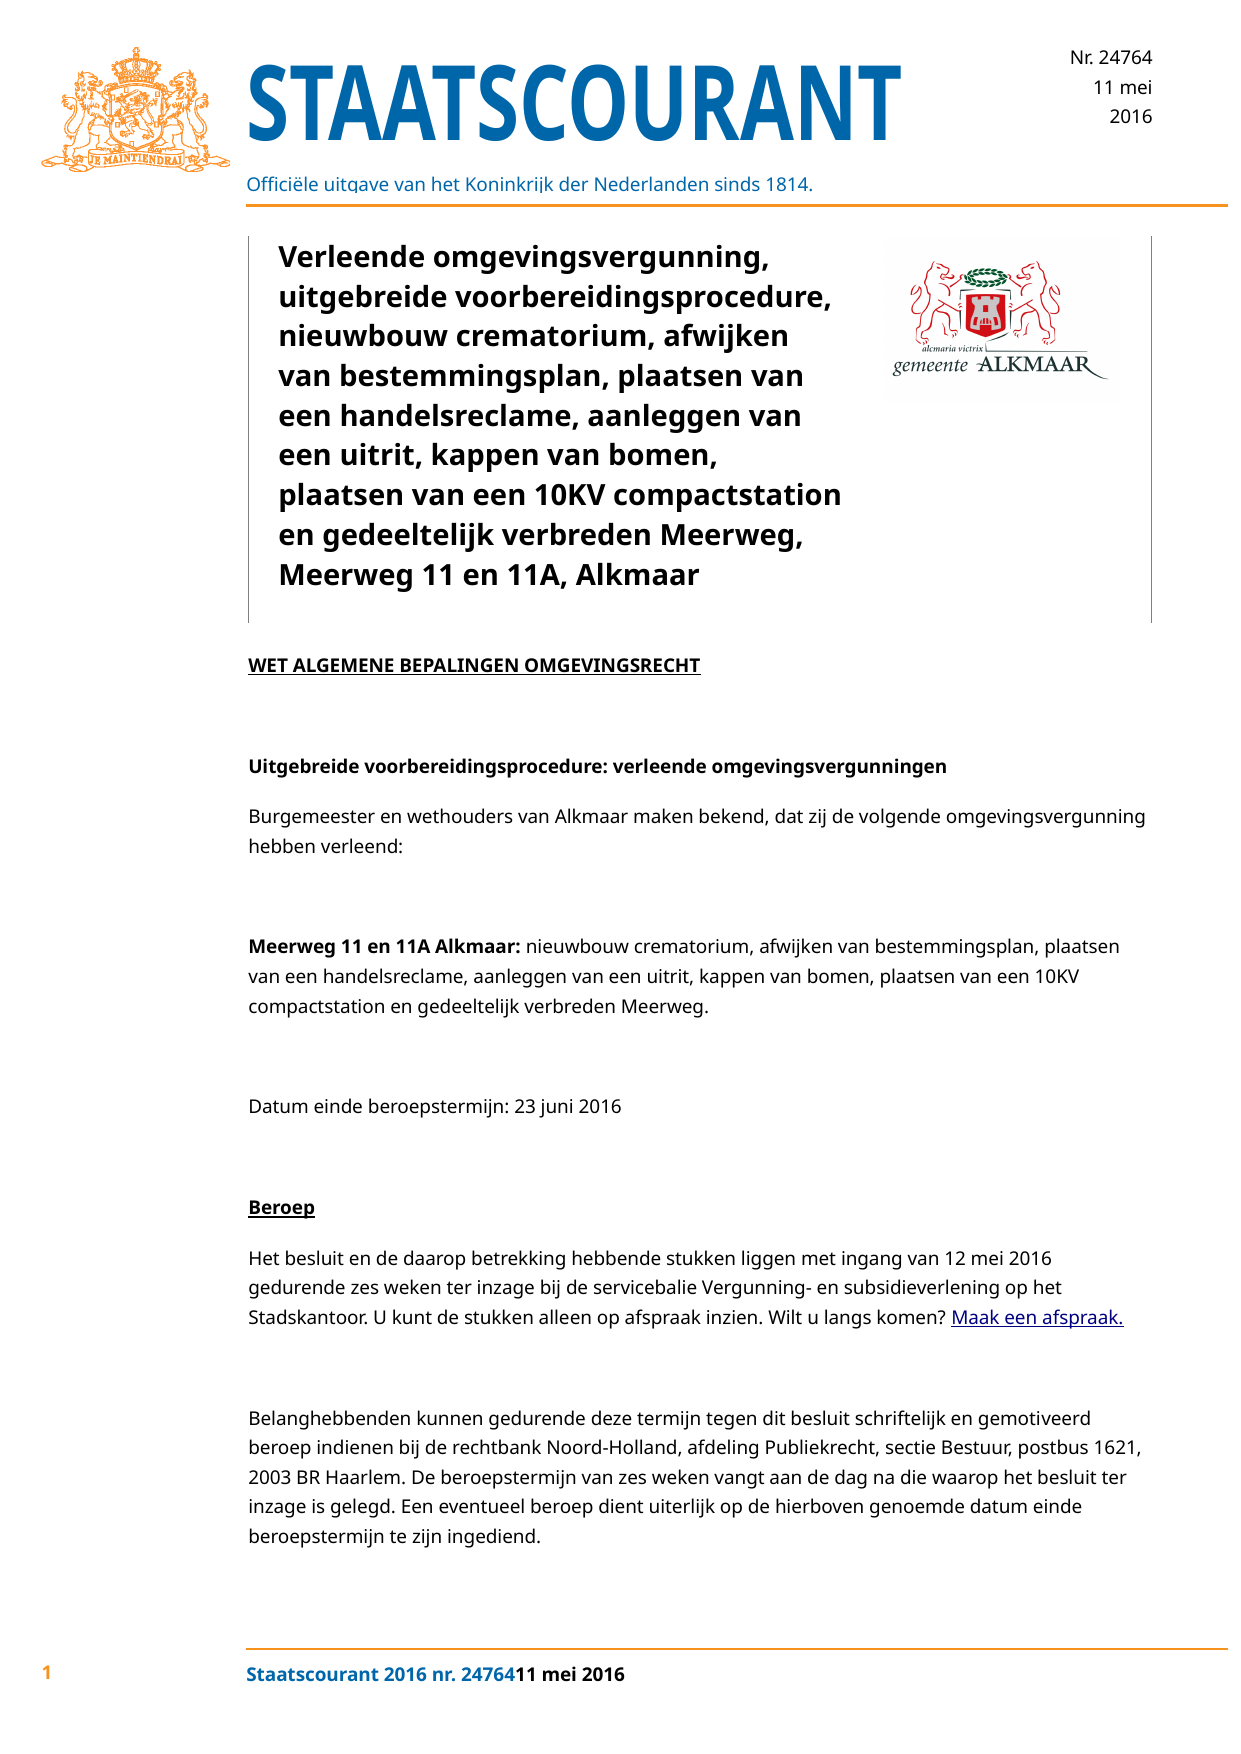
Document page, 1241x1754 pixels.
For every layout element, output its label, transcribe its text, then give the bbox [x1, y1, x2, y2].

text Het besluit en de daarop betrekking hebbende stukken liggen met ingang van 12 mei 2016 gedurende zes weken ter inzage bij de servicebalie Vergunning- en subsidieverlening op het Stadskantoor. U kunt de stukken alleen op afspraak inzien. Wilt u langs komen? Maak een afspraak. [248, 1245, 1152, 1330]
text Datum einde beroepstermijn: 23 juni 2016 [248, 1094, 1152, 1119]
picture [882, 236, 1119, 404]
text Burgemeester en wethouders van Alkmaar maken bekend, dat zij de volgende omgevingsvergunning hebben verleend: [248, 803, 1152, 859]
table_header [850, 236, 1151, 623]
text Meerweg 11 en 11A Alkmaar: nieuwbouw crematorium, afwijken van bestemmingsplan, plaatsen van een handelsreclame, aanleggen van een uitrit, kappen van bomen, plaatsen van een 10KV compactstation en gedeeltelijk verbreden Meerweg. [248, 934, 1152, 1019]
text Beroep [248, 1194, 1152, 1220]
picture [41, 47, 231, 172]
text WET ALGEMENE BEPALINGEN OMGEVINGSRECHT [248, 652, 1152, 678]
table_header Verleende omgevingsvergunning, uitgebreide voorbereidingsprocedure, nieuwbouw crematorium, afwijken van bestemmingsplan, plaatsen van een handelsreclame, aanleggen van een uitrit, kappen van bomen, plaatsen van een 10KV compactstation en gedeeltelijk verbreden Meerweg, Meerweg 11 en 11A, Alkmaar [249, 236, 850, 623]
text Uitgebreide voorbereidingsprocedure: verleende omgevingsvergunningen [248, 753, 1152, 779]
text Belanghebbenden kunnen gedurende deze termijn tegen dit besluit schriftelijk en gemoti­veerd beroep indie­nen bij de rechtbank Noord-Holland, afdeling Publiekrecht, sectie Bestuur, postbus 1621, 2003 BR Haarlem. De beroepstermijn van zes weken vangt aan de dag na die waarop het besluit ter inzage is gelegd. Een eventueel beroep dient uiterlijk op de hierboven genoemde datum einde beroepstermijn te zijn ingediend. [248, 1405, 1152, 1549]
